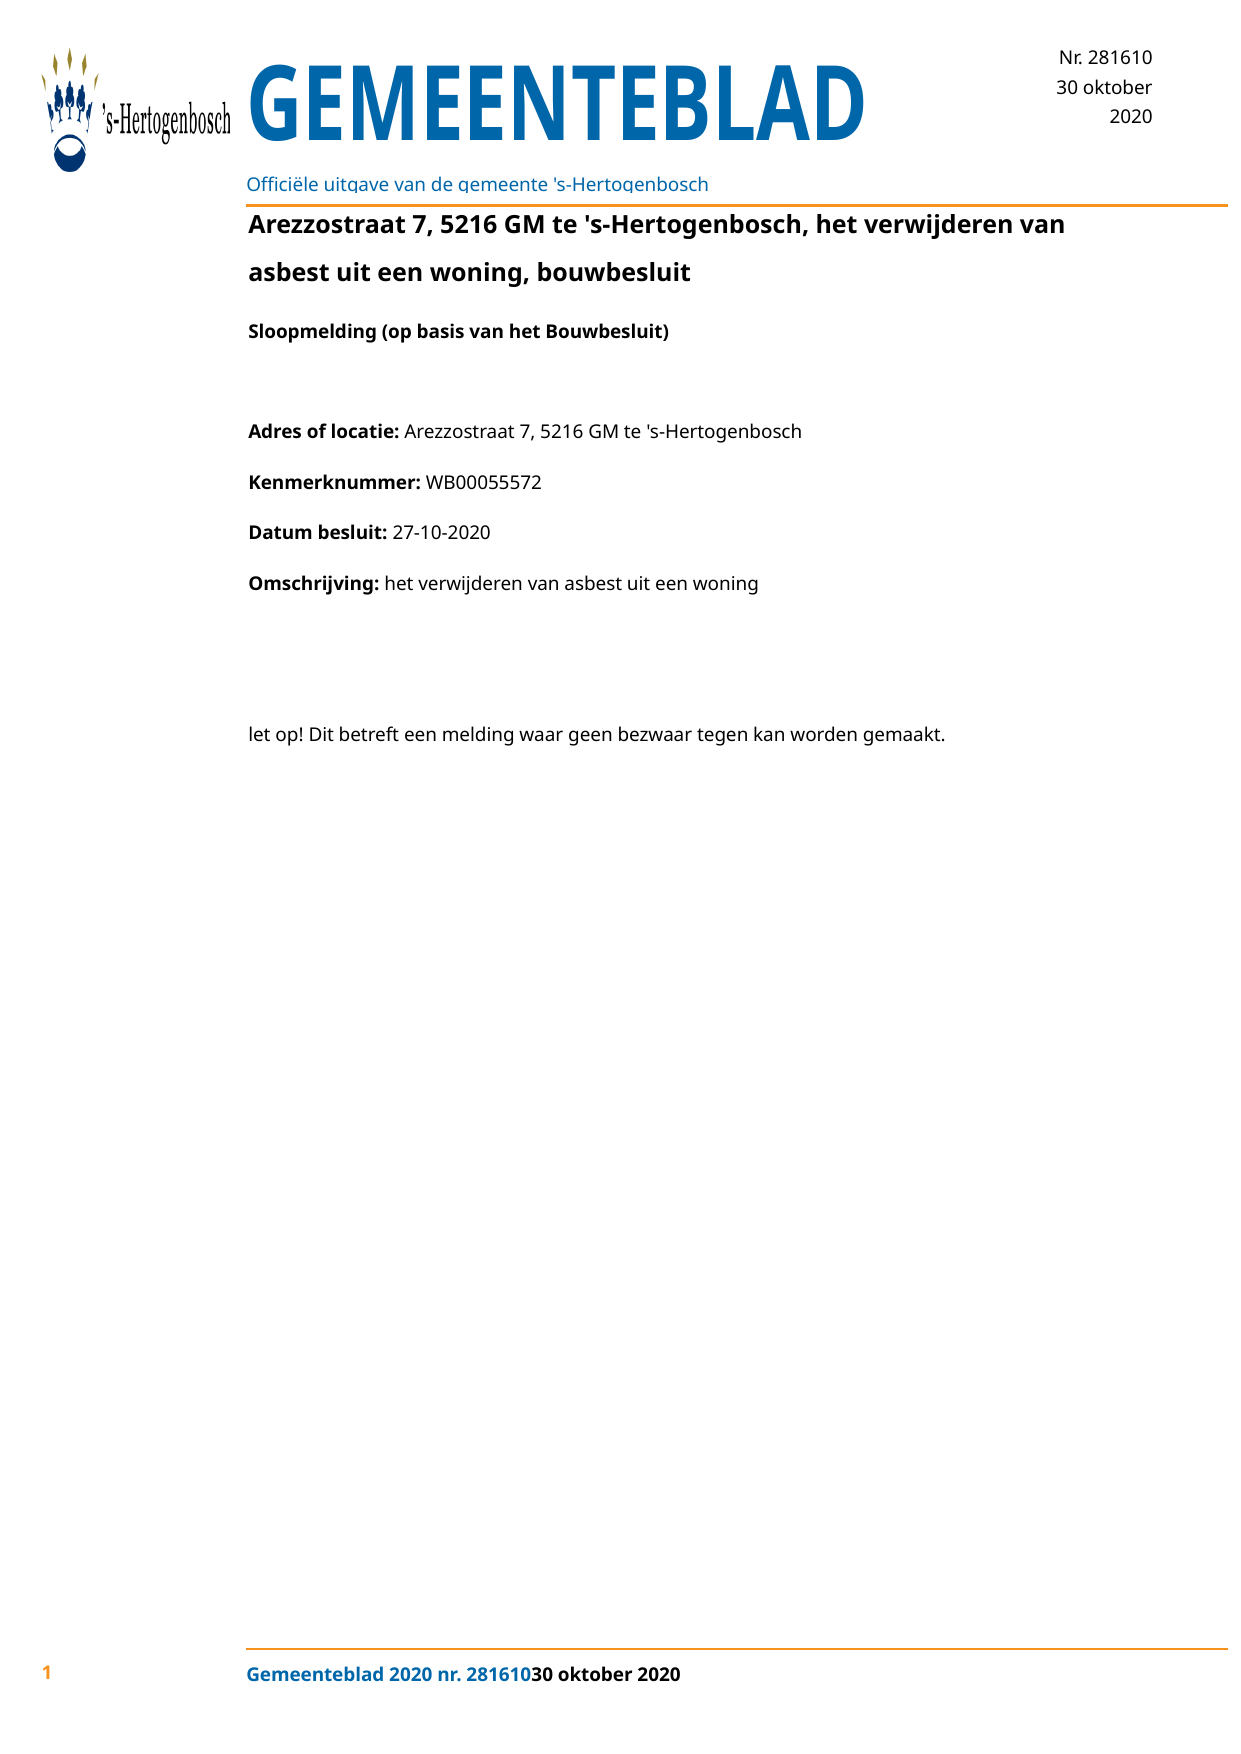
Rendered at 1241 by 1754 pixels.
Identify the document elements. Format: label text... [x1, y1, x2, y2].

picture [41, 47, 231, 172]
text Arezzostraat 7, 5216 GM te 's-Hertogenbosch, het verwijderen van asbest uit een woning, bouwbesluit [248, 207, 1152, 288]
text Adres of locatie: Arezzostraat 7, 5216 GM te 's-Hertogenbosch [248, 419, 1152, 444]
text Kenmerknummer: WB00055572 [248, 469, 1152, 495]
text let op! Dit betreft een melding waar geen bezwaar tegen kan worden gemaakt. [248, 721, 1152, 747]
text Sloopmelding (op basis van het Bouwbesluit) [248, 318, 1152, 344]
text Datum besluit: 27-10-2020 [248, 519, 1152, 545]
text Omschrijving: het verwijderen van asbest uit een woning [248, 570, 1152, 596]
